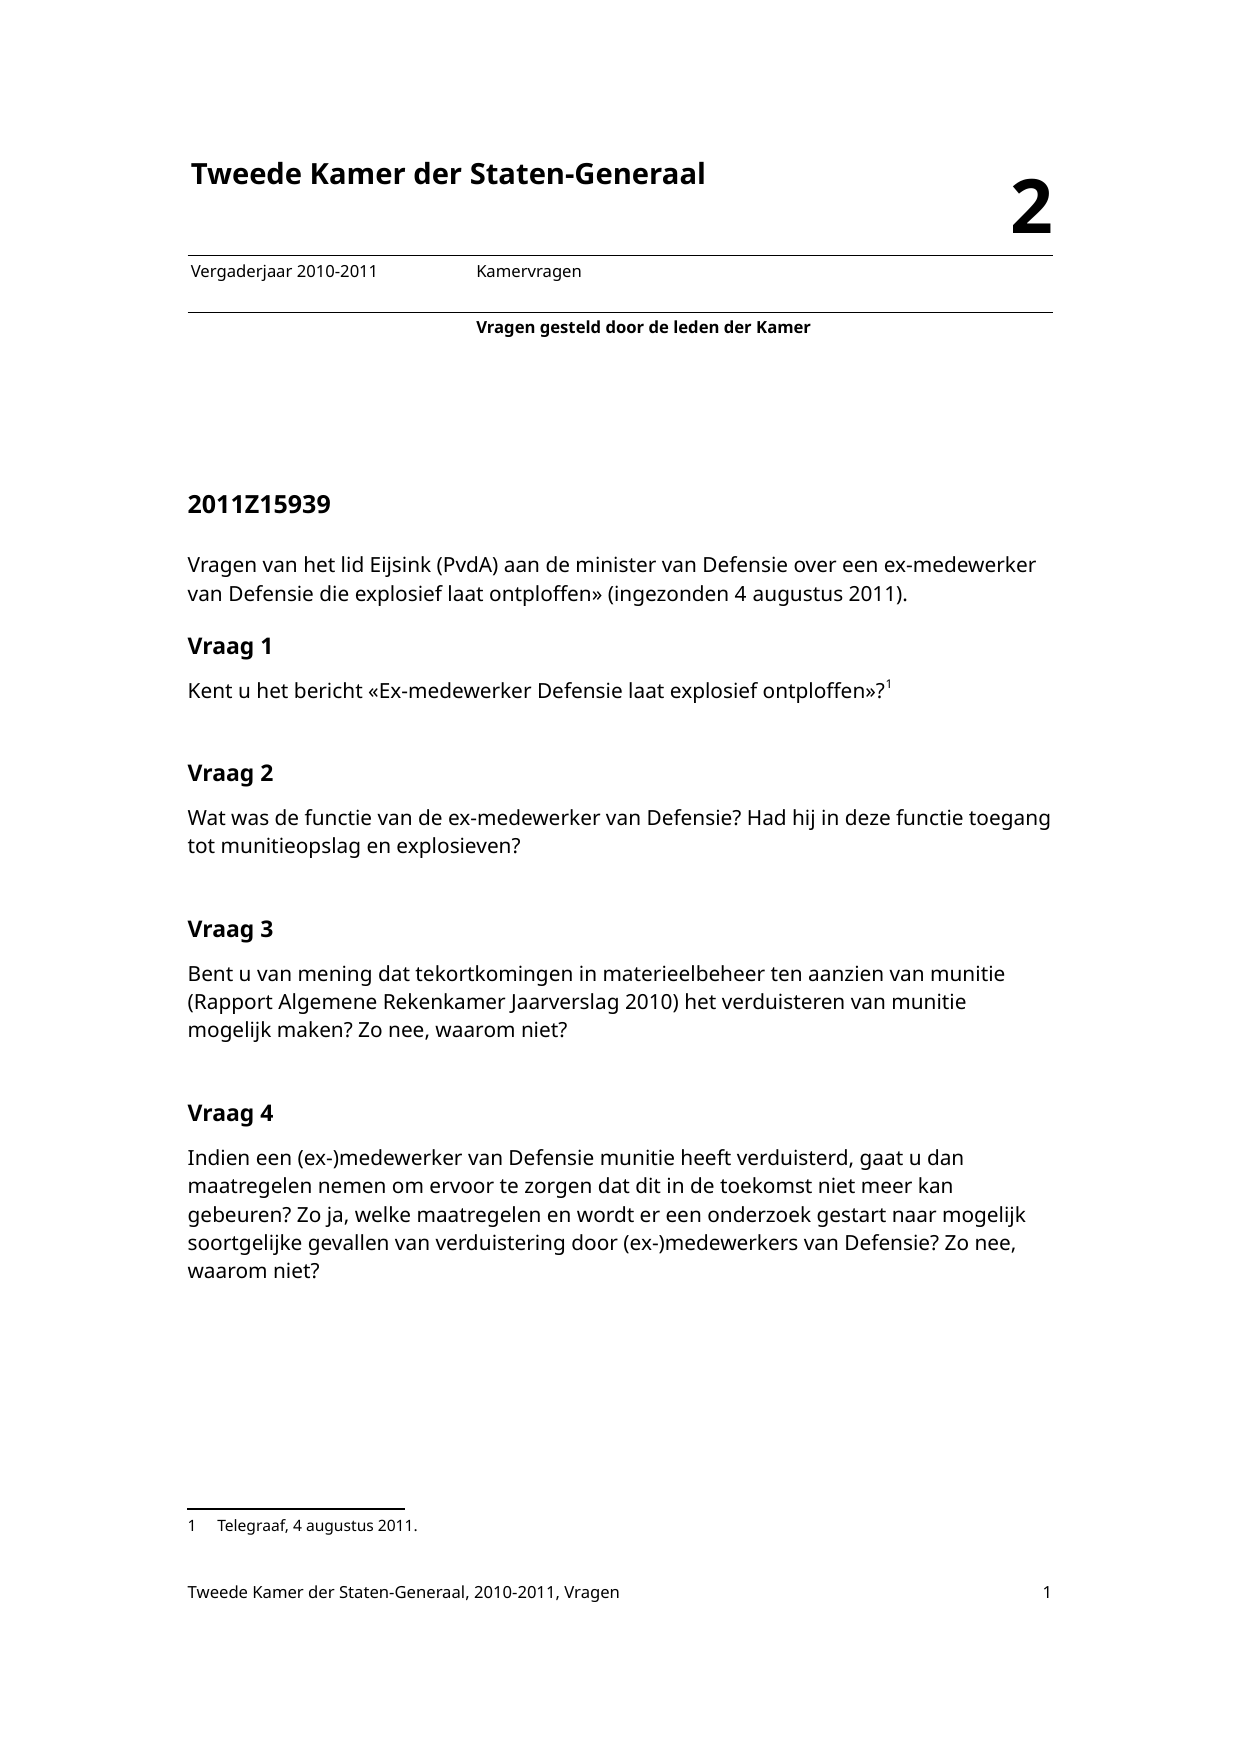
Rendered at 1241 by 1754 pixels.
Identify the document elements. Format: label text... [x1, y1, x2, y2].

text 2011Z15939 [187, 487, 1053, 521]
table_header 2 [880, 150, 1053, 255]
text Wat was de functie van de ex-medewerker van Defensie? Had hij in deze functie toegang tot munitieopslag en explosieven? [187, 803, 1053, 860]
table_cell Vergaderjaar 2010-2011 [188, 256, 473, 312]
text Indien een (ex-)medewerker van Defensie munitie heeft verduisterd, gaat u dan maatregelen nemen om ervoor te zorgen dat dit in de toekomst niet meer kan gebeuren? Zo ja, welke maatregelen en wordt er een onderzoek gestart naar mogelijk soortgelijke gevallen van verduistering door (ex-)medewerkers van Defensie? Zo nee, waarom niet? [187, 1143, 1053, 1285]
text Kent u het bericht «Ex-medewerker Defensie laat explosief ontploffen»? [187, 676, 1053, 704]
subtitle Vraag 3 [187, 912, 1053, 944]
text Bent u van mening dat tekortkomingen in materieelbeheer ten aanzien van munitie (Rapport Algemene Rekenkamer Jaarverslag 2010) het verduisteren van munitie mogelijk maken? Zo nee, waarom niet? [187, 959, 1053, 1044]
table_header Tweede Kamer der Staten-Generaal [188, 150, 879, 255]
subtitle Vraag 1 [187, 630, 1053, 661]
subtitle Vraag 4 [187, 1097, 1053, 1128]
table_cell Vragen gesteld door de leden der Kamer [473, 313, 1053, 339]
text Telegraaf, 4 augustus 2011. [187, 1508, 1053, 1536]
table_cell Kamervragen [473, 256, 1053, 312]
text Vragen van het lid Eijsink (PvdA) aan de minister van Defensie over een ex-medewerker van Defensie die explosief laat ontploffen» (ingezonden 4 augustus 2011). [187, 550, 1053, 607]
table_cell [188, 313, 473, 339]
subtitle Vraag 2 [187, 757, 1053, 788]
